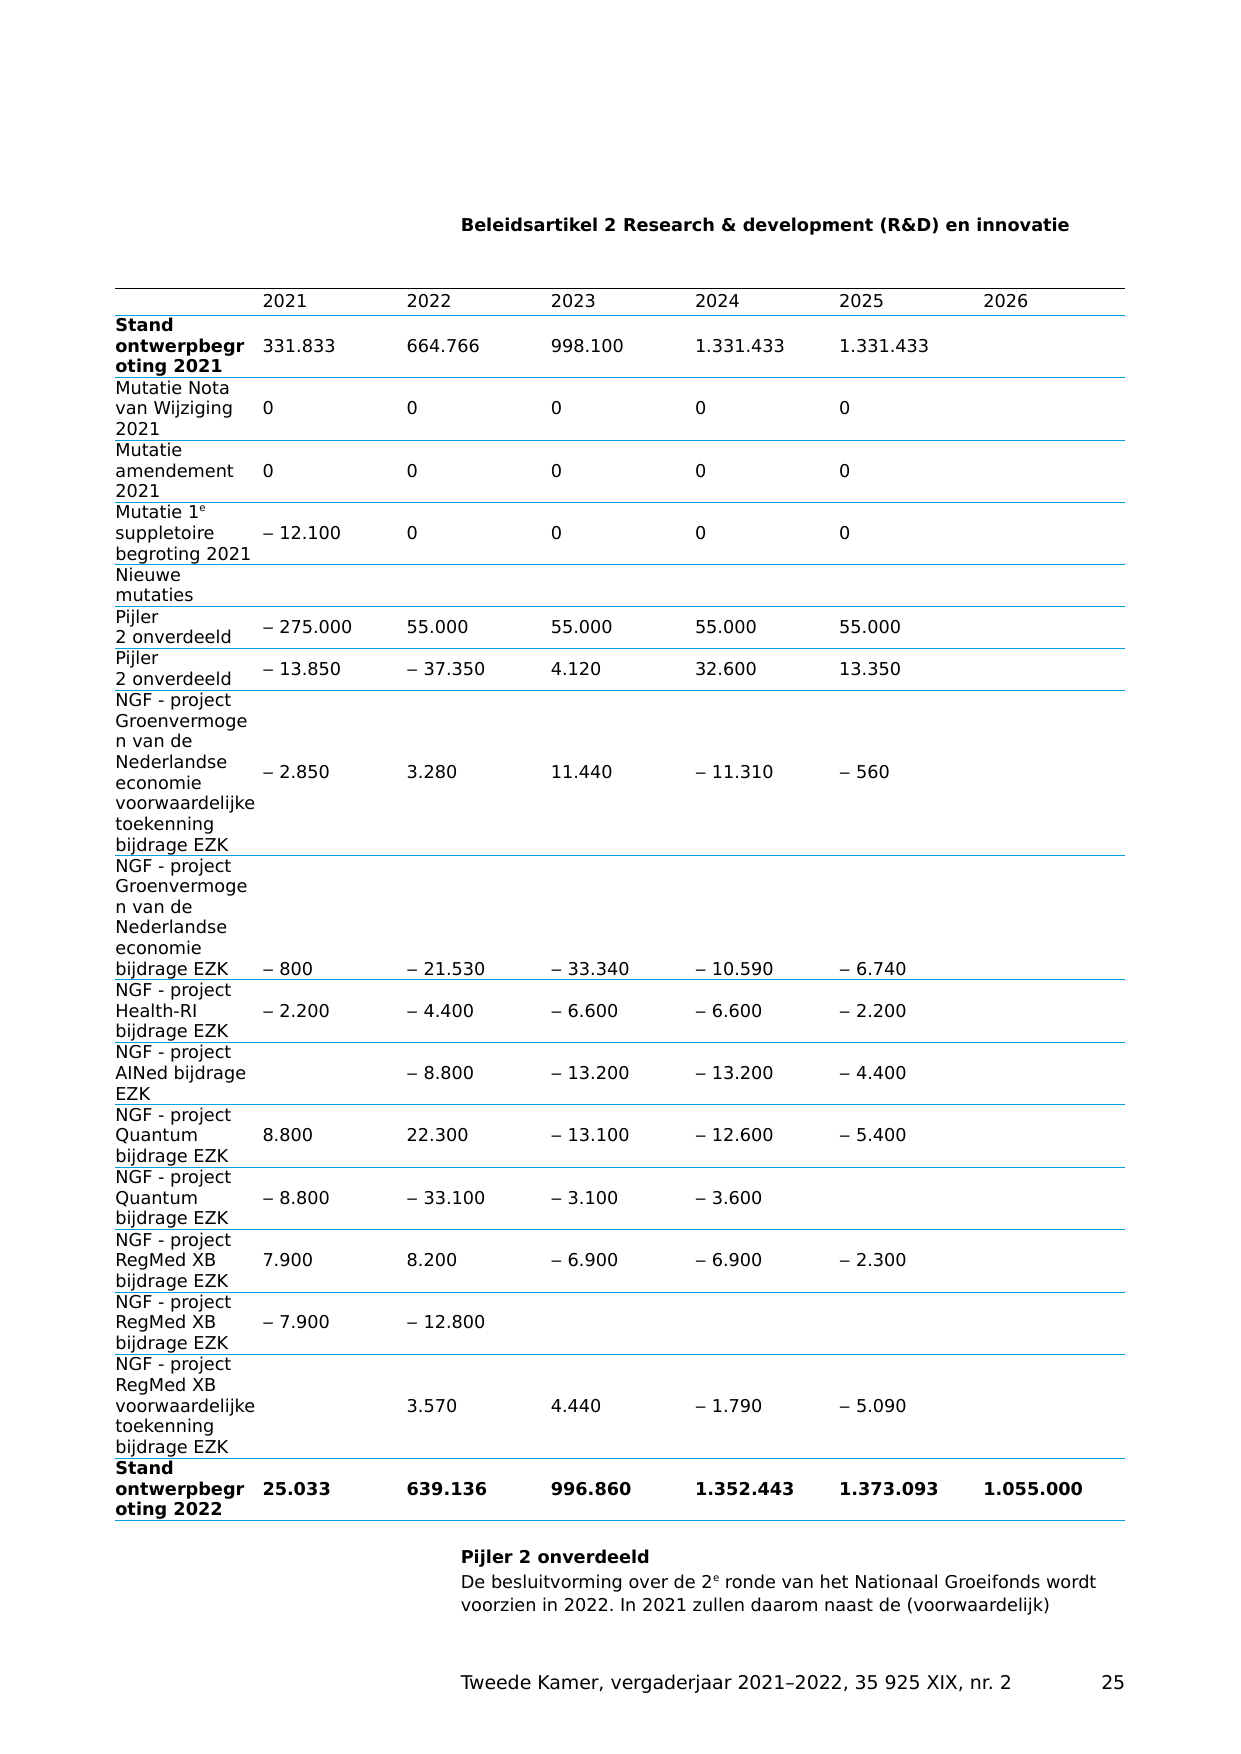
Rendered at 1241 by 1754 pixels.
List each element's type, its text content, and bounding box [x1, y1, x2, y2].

table_cell 13.350 [836, 649, 980, 689]
table_cell 2023 [548, 289, 692, 315]
table_cell [980, 1043, 1125, 1104]
table_cell NGF - project Groenvermogen van de Nederlandse economie voorwaardelijke toekenning bijdrage EZK [115, 691, 259, 855]
table_cell ‒ 275.000 [259, 607, 403, 648]
table_cell ‒ 6.900 [692, 1230, 836, 1291]
table_cell ‒ 13.200 [548, 1043, 692, 1104]
table_cell [548, 1293, 692, 1354]
table_cell 1.352.443 [692, 1459, 836, 1520]
table_cell NGF - project Quantum bijdrage EZK [115, 1168, 259, 1229]
table_cell 8.800 [259, 1105, 403, 1167]
table_cell 0 [404, 503, 548, 564]
table_cell 1.373.093 [836, 1459, 980, 1520]
table_cell 3.280 [404, 691, 548, 855]
table_cell 639.136 [404, 1459, 548, 1520]
table_cell 0 [259, 441, 403, 502]
table_cell Stand ontwerpbegroting 2022 [115, 1459, 259, 1520]
table_cell 22.300 [404, 1105, 548, 1167]
table_cell 2021 [259, 289, 403, 315]
table_cell [836, 565, 980, 606]
table_cell ‒ 8.800 [404, 1043, 548, 1104]
table_cell 7.900 [259, 1230, 403, 1291]
table_cell Nieuwe mutaties [115, 565, 259, 606]
table_cell [980, 1355, 1125, 1457]
table_cell 0 [404, 378, 548, 439]
table_cell ‒ 3.600 [692, 1168, 836, 1229]
table_cell [115, 289, 259, 315]
table_cell 0 [548, 503, 692, 564]
table_cell 55.000 [836, 607, 980, 648]
table_cell ‒ 10.590 [692, 856, 836, 979]
table_cell ‒ 13.200 [692, 1043, 836, 1104]
table_cell [692, 565, 836, 606]
table_cell 4.120 [548, 649, 692, 689]
table_cell 0 [404, 441, 548, 502]
table_cell NGF - project AINed bijdrage EZK [115, 1043, 259, 1104]
table_cell [259, 1355, 403, 1457]
table_cell [980, 1168, 1125, 1229]
table_cell ‒ 1.790 [692, 1355, 836, 1457]
table_cell 664.766 [404, 316, 548, 377]
table_cell Mutatie amendement 2021 [115, 441, 259, 502]
text Pijler 2 onverdeeld [461, 1545, 1125, 1568]
table_cell 0 [548, 378, 692, 439]
table_cell ‒ 6.600 [692, 980, 836, 1042]
table_cell ‒ 2.200 [259, 980, 403, 1042]
table_cell Pijler 2 onverdeeld [115, 607, 259, 648]
table_cell [980, 316, 1125, 377]
table_cell NGF - project Health-RI bijdrage EZK [115, 980, 259, 1042]
table_cell ‒ 12.100 [259, 503, 403, 564]
table_cell [836, 1293, 980, 1354]
table_cell ‒ 2.200 [836, 980, 980, 1042]
table_cell Stand ontwerpbegroting 2021 [115, 316, 259, 377]
table_cell ‒ 5.090 [836, 1355, 980, 1457]
table_cell 0 [548, 441, 692, 502]
table_cell [980, 503, 1125, 564]
table_cell 0 [692, 503, 836, 564]
table_cell 998.100 [548, 316, 692, 377]
table_cell ‒ 8.800 [259, 1168, 403, 1229]
table_cell [836, 1168, 980, 1229]
table_cell NGF - project Groenvermogen van de Nederlandse economie bijdrage EZK [115, 856, 259, 979]
table_cell 25.033 [259, 1459, 403, 1520]
table_cell ‒ 12.800 [404, 1293, 548, 1354]
table_cell ‒ 2.300 [836, 1230, 980, 1291]
table_cell ‒ 2.850 [259, 691, 403, 855]
table_cell [980, 1230, 1125, 1291]
table_cell [980, 441, 1125, 502]
table_cell ‒ 4.400 [836, 1043, 980, 1104]
table_cell 4.440 [548, 1355, 692, 1457]
table_cell 0 [836, 503, 980, 564]
table_cell ‒ 33.100 [404, 1168, 548, 1229]
text Beleidsartikel 2 Research & development (R&D) en innovatie [461, 213, 1125, 236]
table_cell ‒ 12.600 [692, 1105, 836, 1167]
table_cell NGF - project RegMed XB bijdrage EZK [115, 1230, 259, 1291]
table_cell 55.000 [692, 607, 836, 648]
text De besluitvorming over de 2e ronde van het Nationaal Groeifonds wordt voorzien in 2022. In 2021 zullen daarom naast de (voorwaardelijk) [461, 1570, 1125, 1616]
table_cell NGF - project Quantum bijdrage EZK [115, 1105, 259, 1167]
table_cell ‒ 800 [259, 856, 403, 979]
table_cell 996.860 [548, 1459, 692, 1520]
table_cell 2026 [980, 289, 1125, 315]
table_cell 0 [836, 441, 980, 502]
table_cell ‒ 5.400 [836, 1105, 980, 1167]
table_cell ‒ 11.310 [692, 691, 836, 855]
table_cell [980, 1293, 1125, 1354]
table_cell ‒ 560 [836, 691, 980, 855]
table_cell 0 [692, 441, 836, 502]
table_cell [692, 1293, 836, 1354]
table_cell 2022 [404, 289, 548, 315]
table_cell [980, 607, 1125, 648]
table_cell [259, 565, 403, 606]
table_cell [404, 565, 548, 606]
table_cell ‒ 6.600 [548, 980, 692, 1042]
table_cell 2024 [692, 289, 836, 315]
table_cell 8.200 [404, 1230, 548, 1291]
table_cell ‒ 37.350 [404, 649, 548, 689]
table_cell [980, 649, 1125, 689]
table_cell [980, 691, 1125, 855]
table_cell [980, 565, 1125, 606]
table_cell Pijler 2 onverdeeld [115, 649, 259, 689]
table_cell [980, 980, 1125, 1042]
table_cell NGF - project RegMed XB voorwaardelijke toekenning bijdrage EZK [115, 1355, 259, 1457]
table_cell 55.000 [548, 607, 692, 648]
table_cell ‒ 33.340 [548, 856, 692, 979]
table_cell [548, 565, 692, 606]
table_cell ‒ 4.400 [404, 980, 548, 1042]
table_cell 1.331.433 [692, 316, 836, 377]
table_cell [980, 378, 1125, 439]
table_cell Mutatie 1e suppletoire begroting 2021 [115, 503, 259, 564]
table_cell 1.331.433 [836, 316, 980, 377]
table_cell ‒ 13.850 [259, 649, 403, 689]
table_cell [259, 1043, 403, 1104]
table_cell ‒ 6.900 [548, 1230, 692, 1291]
table_cell Mutatie Nota van Wijziging 2021 [115, 378, 259, 439]
table_cell 0 [259, 378, 403, 439]
table_cell [980, 856, 1125, 979]
table_cell ‒ 21.530 [404, 856, 548, 979]
table_header Tabel 13 Uitgaven beleidsartikel 2 (bedragen x 1.000) [115, 263, 1125, 288]
table_cell ‒ 7.900 [259, 1293, 403, 1354]
table_cell 11.440 [548, 691, 692, 855]
table_cell 32.600 [692, 649, 836, 689]
table_cell [980, 1105, 1125, 1167]
table_cell ‒ 13.100 [548, 1105, 692, 1167]
table_cell 1.055.000 [980, 1459, 1125, 1520]
table_cell ‒ 3.100 [548, 1168, 692, 1229]
table_cell 0 [836, 378, 980, 439]
table_cell 331.833 [259, 316, 403, 377]
table_cell 2025 [836, 289, 980, 315]
table_cell ‒ 6.740 [836, 856, 980, 979]
table_cell 0 [692, 378, 836, 439]
table_cell 55.000 [404, 607, 548, 648]
table_cell NGF - project RegMed XB bijdrage EZK [115, 1293, 259, 1354]
table_cell 3.570 [404, 1355, 548, 1457]
